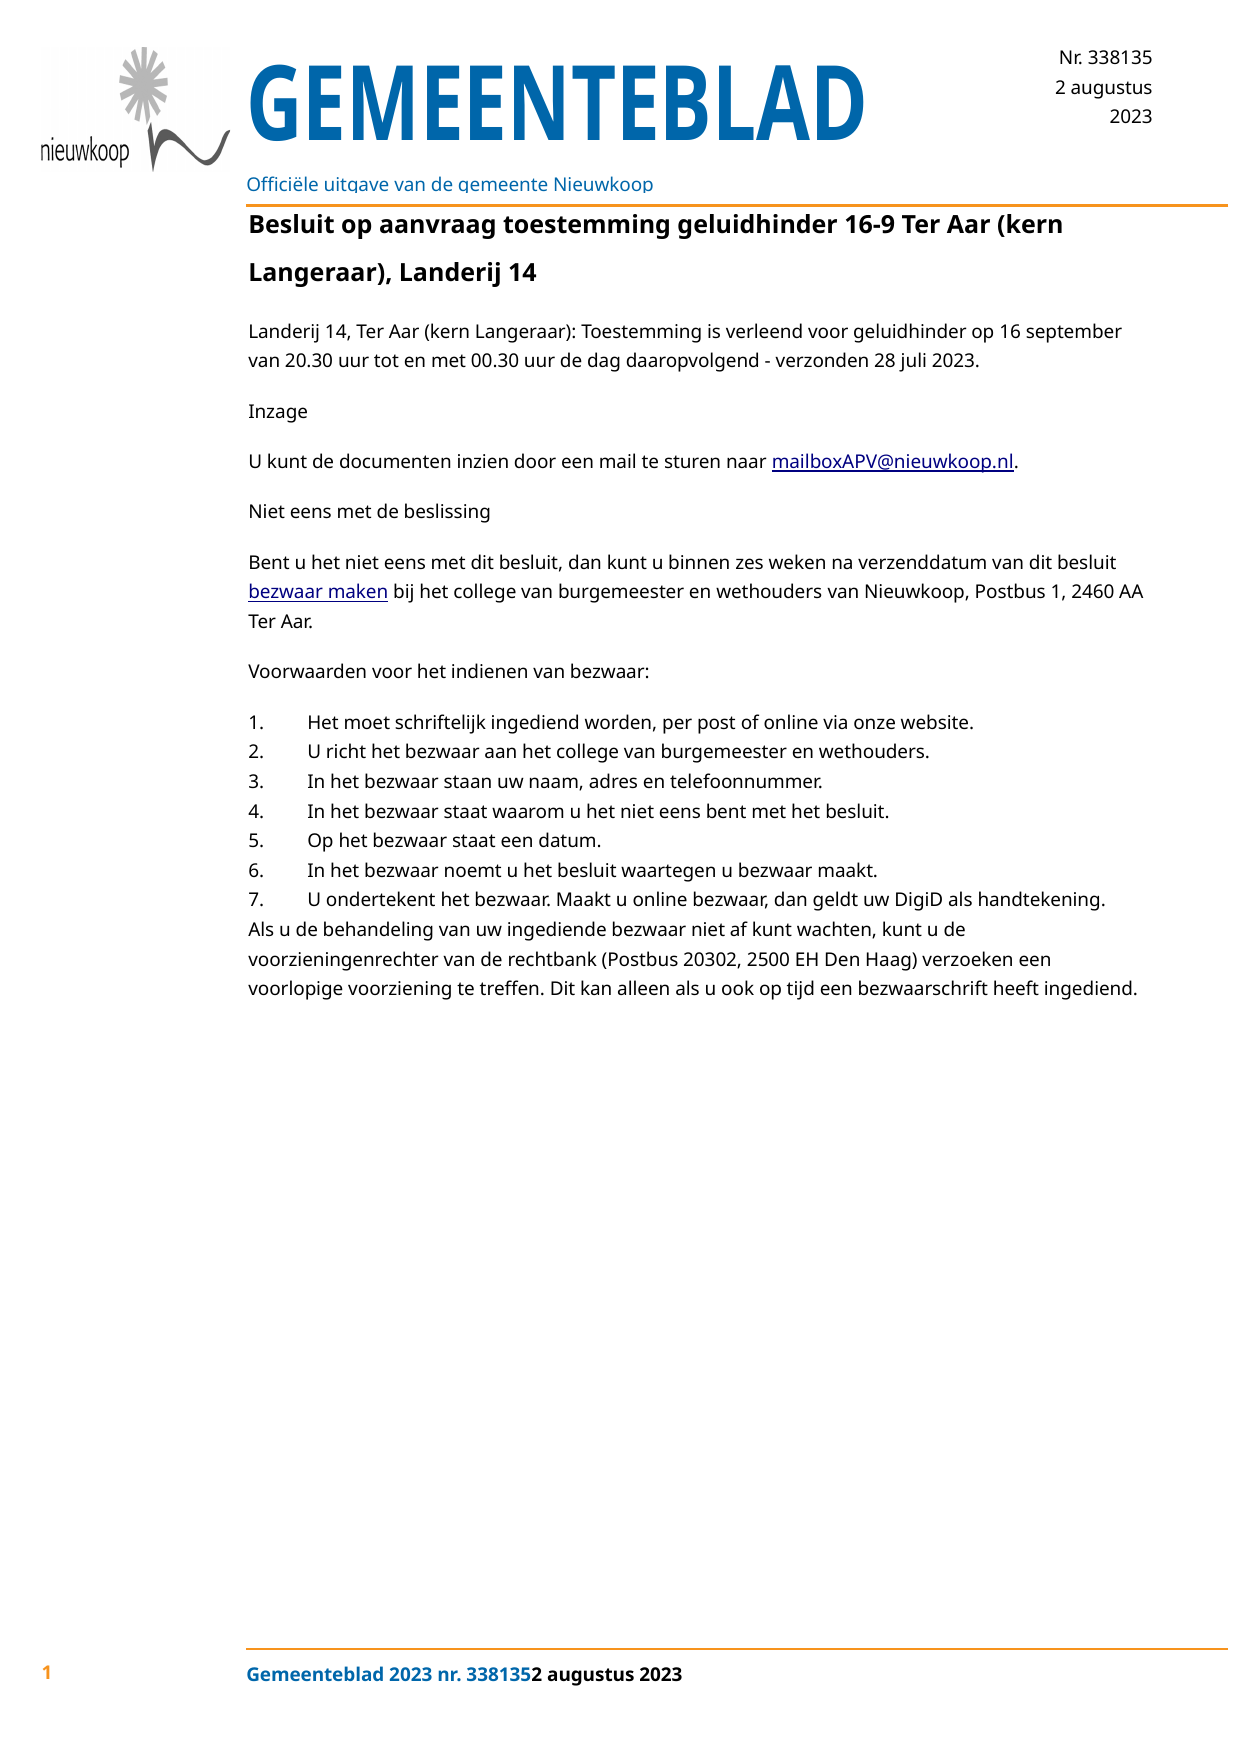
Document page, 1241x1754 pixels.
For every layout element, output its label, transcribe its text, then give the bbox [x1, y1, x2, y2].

text Bent u het niet eens met dit besluit, dan kunt u binnen zes weken na verzenddatum van dit besluit bezwaar maken bij het college van burgemeester en wethouders van Nieuwkoop, Postbus 1, 2460 AA Ter Aar. [248, 549, 1152, 634]
list U richt het bezwaar aan het college van burgemeester en wethouders. [248, 739, 1152, 764]
list Op het bezwaar staat een datum. [248, 827, 1152, 853]
text Voorwaarden voor het indienen van bezwaar: [248, 659, 1152, 684]
text U kunt de documenten inzien door een mail te sturen naar mailboxAPV@nieuwkoop.nl. [248, 448, 1152, 474]
list Het moet schriftelijk ingediend worden, per post of online via onze website. [248, 709, 1152, 735]
list In het bezwaar staan uw naam, adres en telefoonnummer. [248, 768, 1152, 794]
text Als u de behandeling van uw ingediende bezwaar niet af kunt wachten, kunt u de voorzieningenrechter van de rechtbank (Postbus 20302, 2500 EH Den Haag) verzoeken een voorlopige voorziening te treffen. Dit kan alleen als u ook op tijd een bezwaarschrift heeft ingediend. [248, 916, 1152, 1001]
text Niet eens met de beslissing [248, 499, 1152, 524]
list U ondertekent het bezwaar. Maakt u online bezwaar, dan geldt uw DigiD als handtekening. [248, 887, 1152, 912]
text Inzage [248, 398, 1152, 424]
text Besluit op aanvraag toestemming geluidhinder 16-9 Ter Aar (kern Langeraar), Landerij 14 [248, 207, 1152, 288]
picture [41, 47, 231, 172]
text Landerij 14, Ter Aar (kern Langeraar): Toestemming is verleend voor geluidhinder op 16 september van 20.30 uur tot en met 00.30 uur de dag daaropvolgend - verzonden 28 juli 2023. [248, 318, 1152, 373]
list In het bezwaar noemt u het besluit waartegen u bezwaar maakt. [248, 857, 1152, 883]
list In het bezwaar staat waarom u het niet eens bent met het besluit. [248, 798, 1152, 824]
